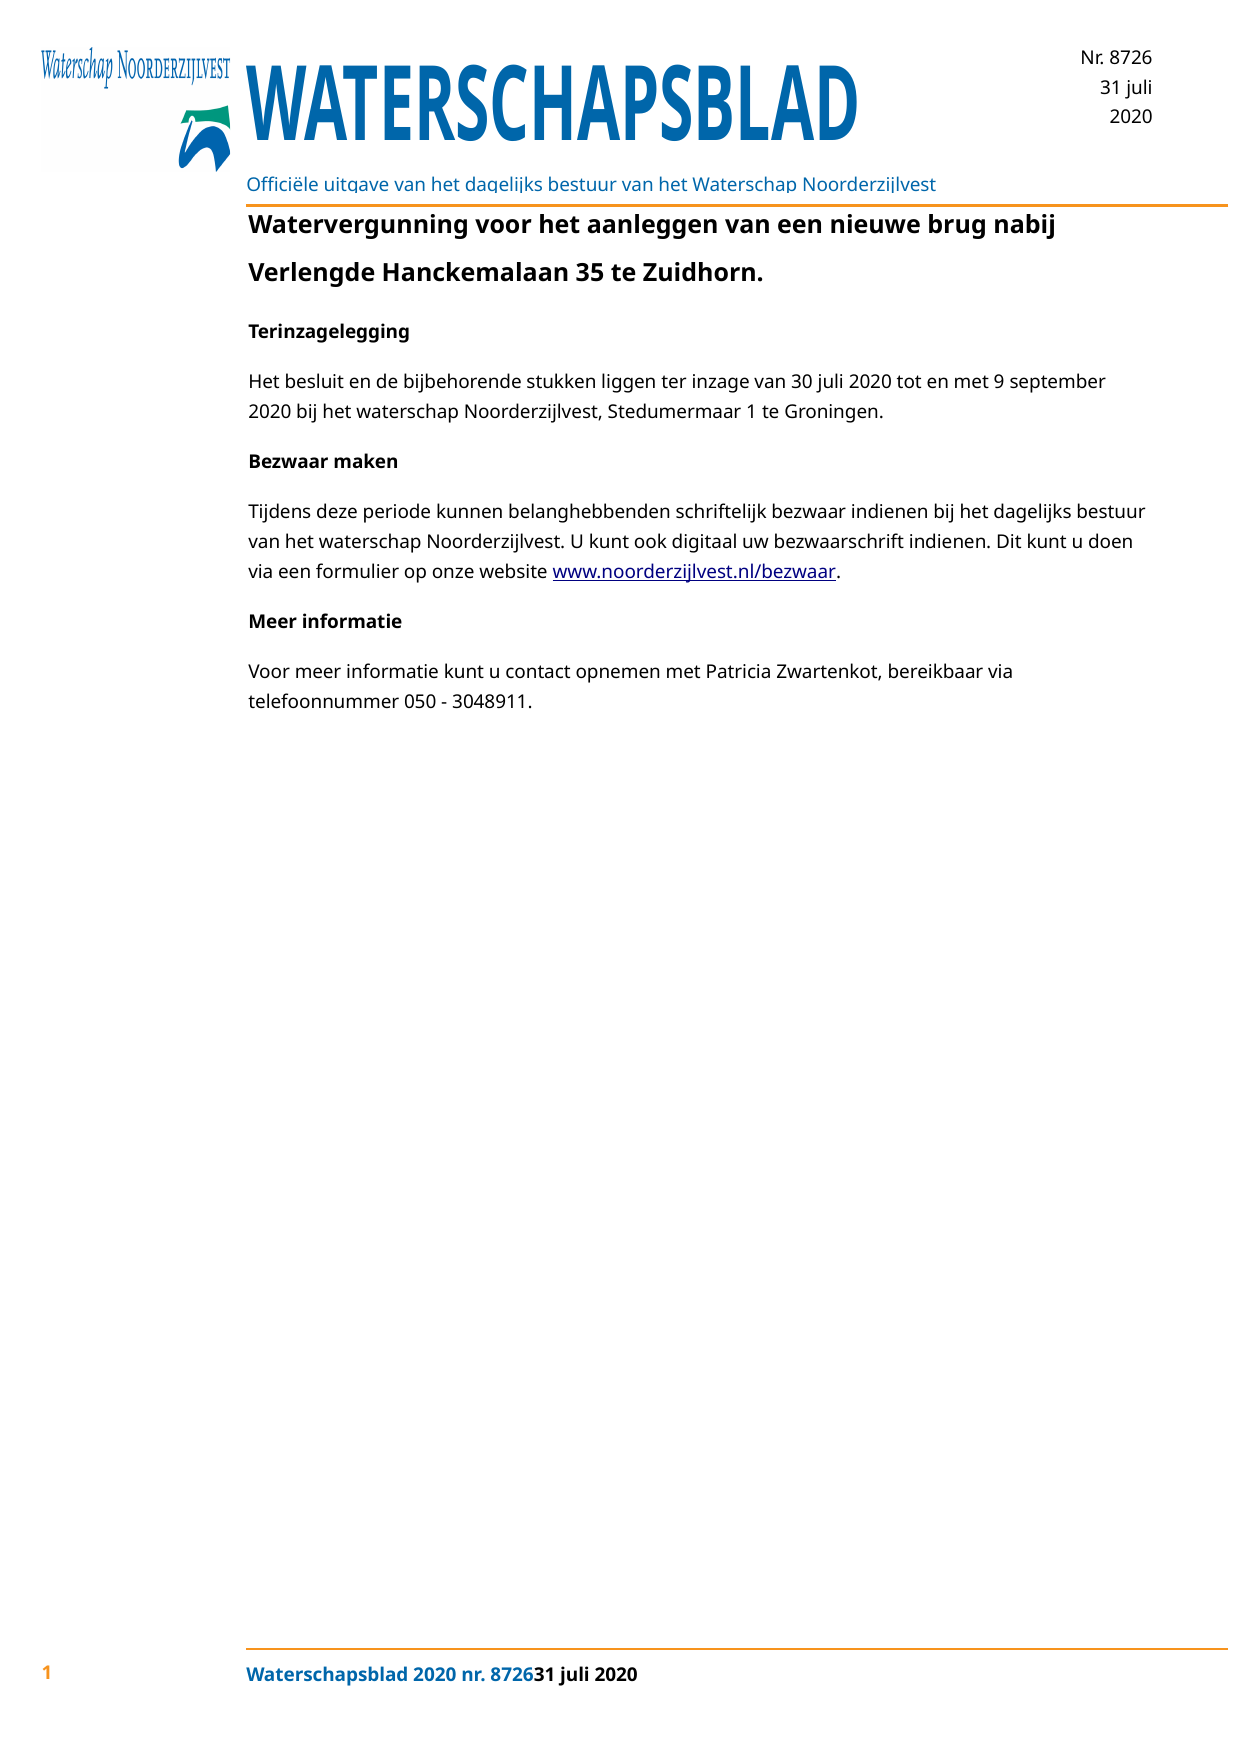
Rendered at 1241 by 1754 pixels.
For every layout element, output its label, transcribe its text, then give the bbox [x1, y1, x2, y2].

text Voor meer informatie kunt u contact opnemen met Patricia Zwartenkot, bereikbaar via telefoonnummer 050 - 3048911. [248, 659, 1152, 714]
text Meer informatie [248, 608, 1152, 634]
text Tijdens deze periode kunnen belanghebbenden schriftelijk bezwaar indienen bij het dagelijks bestuur van het waterschap Noorderzijlvest. U kunt ook digitaal uw bezwaarschrift indienen. Dit kunt u doen via een formulier op onze website www.noorderzijlvest.nl/bezwaar. [248, 499, 1152, 584]
text Het besluit en de bijbehorende stukken liggen ter inzage van 30 juli 2020 tot en met 9 september 2020 bij het waterschap Noorderzijlvest, Stedumermaar 1 te Groningen. [248, 368, 1152, 424]
picture [41, 47, 231, 172]
text Bezwaar maken [248, 448, 1152, 474]
text Watervergunning voor het aanleggen van een nieuwe brug nabij Verlengde Hanckemalaan 35 te Zuidhorn. [248, 207, 1152, 288]
text Terinzagelegging [248, 318, 1152, 344]
